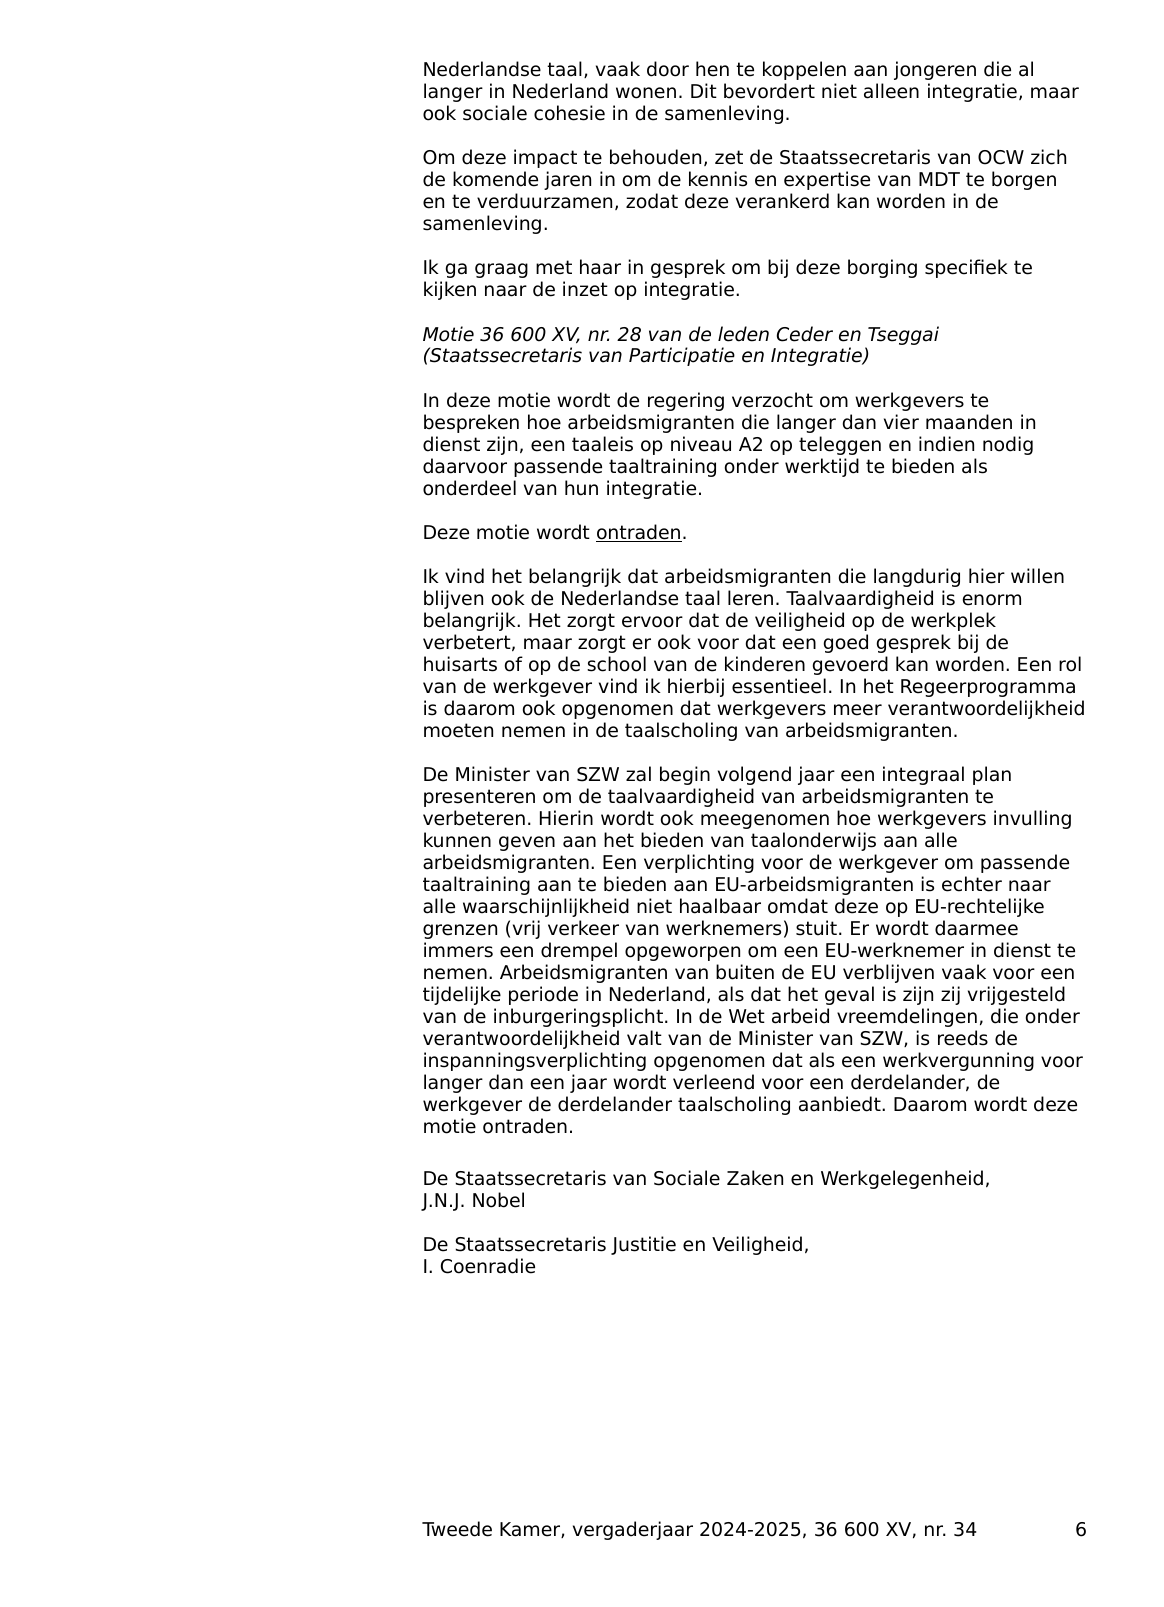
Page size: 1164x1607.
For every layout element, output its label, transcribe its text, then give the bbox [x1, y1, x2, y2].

text Om deze impact te behouden, zet de Staatssecretaris van OCW zich de komende jaren in om de kennis en expertise van MDT te borgen en te verduurzamen, zodat deze verankerd kan worden in de samenleving. [422, 147, 1087, 235]
text Ik vind het belangrijk dat arbeidsmigranten die langdurig hier willen blijven ook de Nederlandse taal leren. Taalvaardigheid is enorm belangrijk. Het zorgt ervoor dat de veiligheid op de werkplek verbetert, maar zorgt er ook voor dat een goed gesprek bij de huisarts of op de school van de kinderen gevoerd kan worden. Een rol van de werkgever vind ik hierbij essentieel. In het Regeerprogramma is daarom ook opgenomen dat werkgevers meer verantwoordelijkheid moeten nemen in de taalscholing van arbeidsmigranten. [422, 566, 1087, 742]
subtitle Motie 36 600 XV, nr. 28 van de leden Ceder en Tseggai (Staatssecretaris van Participatie en Integratie) [422, 323, 1087, 367]
text Ik ga graag met haar in gesprek om bij deze borging specifiek te kijken naar de inzet op integratie. [422, 257, 1087, 301]
text De Staatssecretaris Justitie en Veiligheid, I. Coenradie [422, 1234, 1087, 1278]
text Deze motie wordt ontraden. [422, 522, 1087, 544]
text In deze motie wordt de regering verzocht om werkgevers te bespreken hoe arbeidsmigranten die langer dan vier maanden in dienst zijn, een taaleis op niveau A2 op teleggen en indien nodig daarvoor passende taaltraining onder werktijd te bieden als onderdeel van hun integratie. [422, 389, 1087, 499]
text Nederlandse taal, vaak door hen te koppelen aan jongeren die al langer in Nederland wonen. Dit bevordert niet alleen integratie, maar ook sociale cohesie in de samenleving. [422, 59, 1087, 125]
text De Staatssecretaris van Sociale Zaken en Werkgelegenheid, J.N.J. Nobel [422, 1167, 1087, 1211]
text De Minister van SZW zal begin volgend jaar een integraal plan presenteren om de taalvaardigheid van arbeidsmigranten te verbeteren. Hierin wordt ook meegenomen hoe werkgevers invulling kunnen geven aan het bieden van taalonderwijs aan alle arbeidsmigranten. Een verplichting voor de werkgever om passende taaltraining aan te bieden aan EU-arbeidsmigranten is echter naar alle waarschijnlijkheid niet haalbaar omdat deze op EU-rechtelijke grenzen (vrij verkeer van werknemers) stuit. Er wordt daarmee immers een drempel opgeworpen om een EU-werknemer in dienst te nemen. Arbeidsmigranten van buiten de EU verblijven vaak voor een tijdelijke periode in Nederland, als dat het geval is zijn zij vrijgesteld van de inburgeringsplicht. In de Wet arbeid vreemdelingen, die onder verantwoordelijkheid valt van de Minister van SZW, is reeds de inspanningsverplichting opgenomen dat als een werkvergunning voor langer dan een jaar wordt verleend voor een derdelander, de werkgever de derdelander taalscholing aanbiedt. Daarom wordt deze motie ontraden. [422, 764, 1087, 1137]
